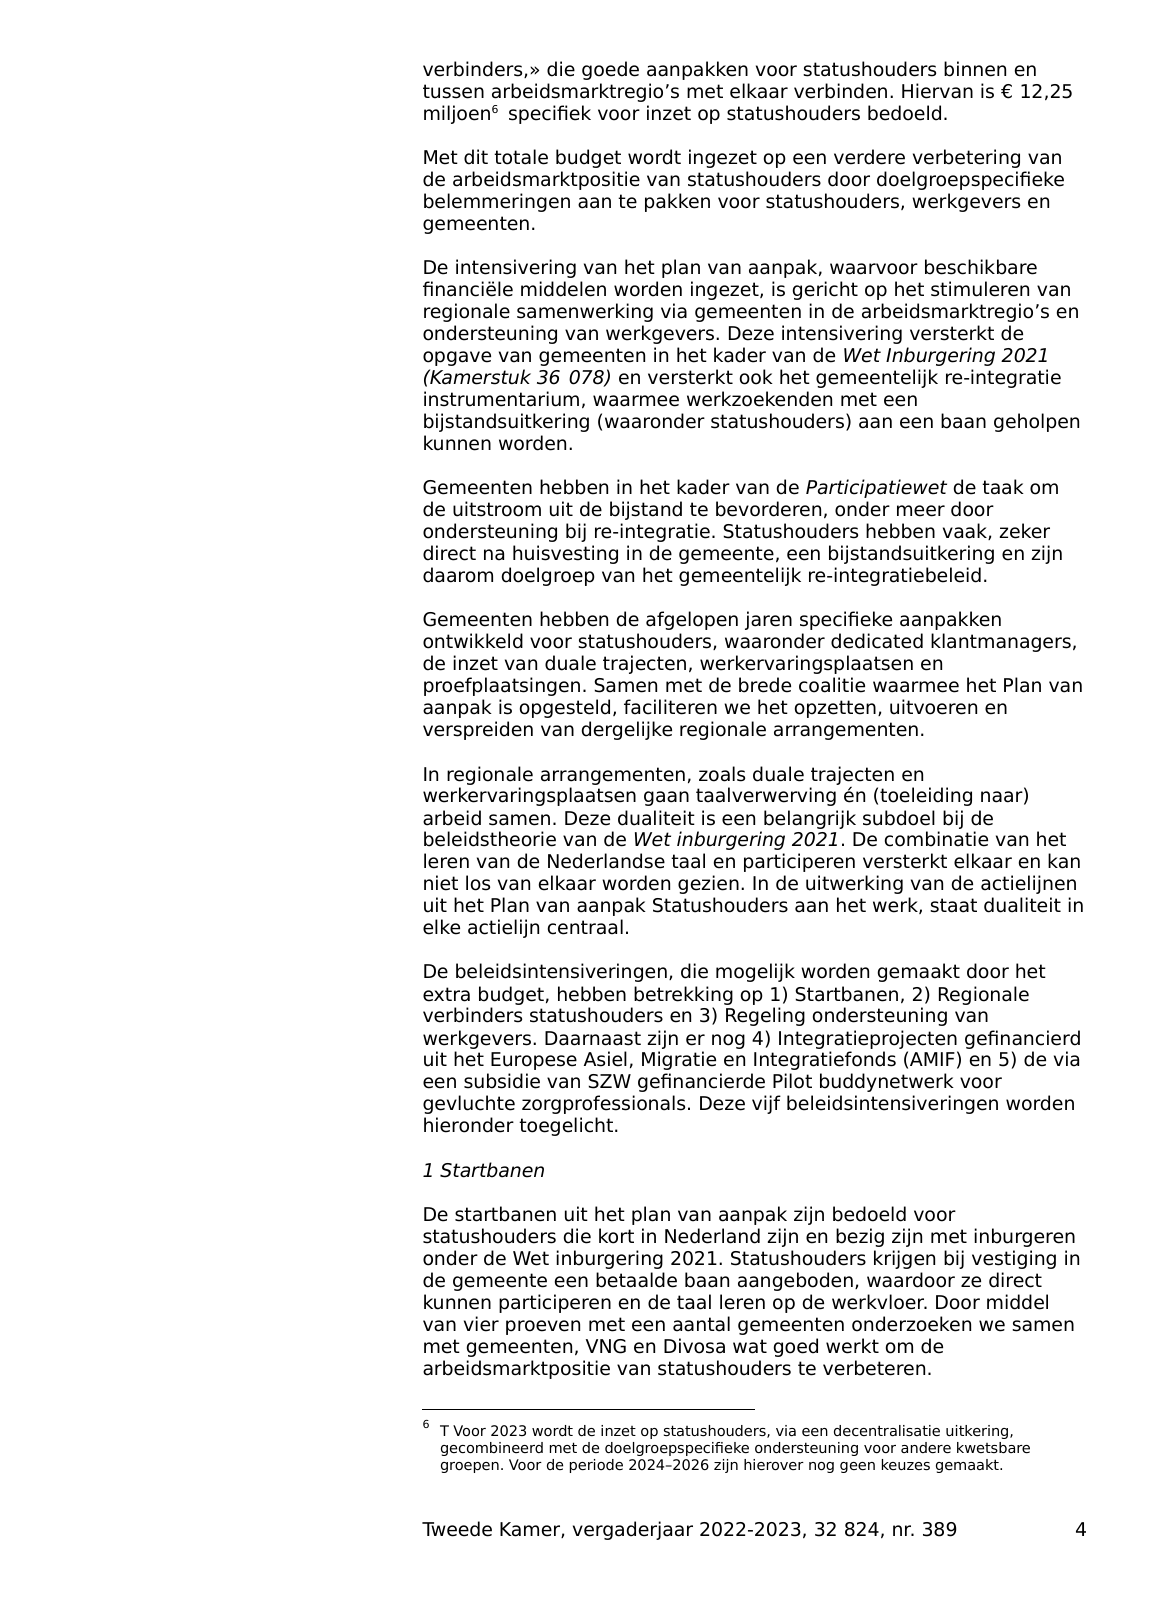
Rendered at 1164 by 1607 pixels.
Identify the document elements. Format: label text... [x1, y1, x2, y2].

text Gemeenten hebben de afgelopen jaren specifieke aanpakken ontwikkeld voor statushouders, waaronder dedicated klantmanagers, de inzet van duale trajecten, werkervaringsplaatsen en proefplaatsingen. Samen met de brede coalitie waarmee het Plan van aanpak is opgesteld, faciliteren we het opzetten, uitvoeren en verspreiden van dergelijke regionale arrangementen. [422, 609, 1087, 741]
text De beleidsintensiveringen, die mogelijk worden gemaakt door het extra budget, hebben betrekking op 1) Startbanen, 2) Regionale verbinders statushouders en 3) Regeling ondersteuning van werkgevers. Daarnaast zijn er nog 4) Integratieprojecten gefinancierd uit het Europese Asiel, Migratie en Integratiefonds (AMIF) en 5) de via een subsidie van SZW gefinancierde Pilot buddynetwerk voor gevluchte zorgprofessionals. Deze vijf beleidsintensiveringen worden hieronder toegelicht. [422, 961, 1087, 1137]
subtitle 1 Startbanen [422, 1159, 1087, 1181]
text Met dit totale budget wordt ingezet op een verdere verbetering van de arbeidsmarktpositie van statushouders door doelgroepspecifieke belemmeringen aan te pakken voor statushouders, werkgevers en gemeenten. [422, 147, 1087, 235]
text Gemeenten hebben in het kader van de Participatiewet de taak om de uitstroom uit de bijstand te bevorderen, onder meer door ondersteuning bij re-integratie. Statushouders hebben vaak, zeker direct na huisvesting in de gemeente, een bijstandsuitkering en zijn daarom doelgroep van het gemeentelijk re-integratiebeleid. [422, 477, 1087, 587]
text verbinders,» die goede aanpakken voor statushouders binnen en tussen arbeidsmarktregio’s met elkaar verbinden. Hiervan is € 12,25 miljoen specifiek voor inzet op statushouders bedoeld. [422, 59, 1087, 125]
text De startbanen uit het plan van aanpak zijn bedoeld voor statushouders die kort in Nederland zijn en bezig zijn met inburgeren onder de Wet inburgering 2021. Statushouders krijgen bij vestiging in de gemeente een betaalde baan aangeboden, waardoor ze direct kunnen participeren en de taal leren op de werkvloer. Door middel van vier proeven met een aantal gemeenten onderzoeken we samen met gemeenten, VNG en Divosa wat goed werkt om de arbeidsmarktpositie van statushouders te verbeteren. [422, 1204, 1087, 1379]
text T Voor 2023 wordt de inzet op statushouders, via een decentralisatie uitkering, gecombineerd met de doelgroepspecifieke ondersteuning voor andere kwetsbare groepen. Voor de periode 2024–2026 zijn hierover nog geen keuzes gemaakt. [422, 1418, 1087, 1474]
text In regionale arrangementen, zoals duale trajecten en werkervaringsplaatsen gaan taalverwerving én (toeleiding naar) arbeid samen. Deze dualiteit is een belangrijk subdoel bij de beleidstheorie van de Wet inburgering 2021. De combinatie van het leren van de Nederlandse taal en participeren versterkt elkaar en kan niet los van elkaar worden gezien. In de uitwerking van de actielijnen uit het Plan van aanpak Statushouders aan het werk, staat dualiteit in elke actielijn centraal. [422, 763, 1087, 939]
text De intensivering van het plan van aanpak, waarvoor beschikbare financiële middelen worden ingezet, is gericht op het stimuleren van regionale samenwerking via gemeenten in de arbeidsmarktregio’s en ondersteuning van werkgevers. Deze intensivering versterkt de opgave van gemeenten in het kader van de Wet Inburgering 2021 (Kamerstuk 36 078) en versterkt ook het gemeentelijk re-integratie instrumentarium, waarmee werkzoekenden met een bijstandsuitkering (waaronder statushouders) aan een baan geholpen kunnen worden. [422, 257, 1087, 455]
